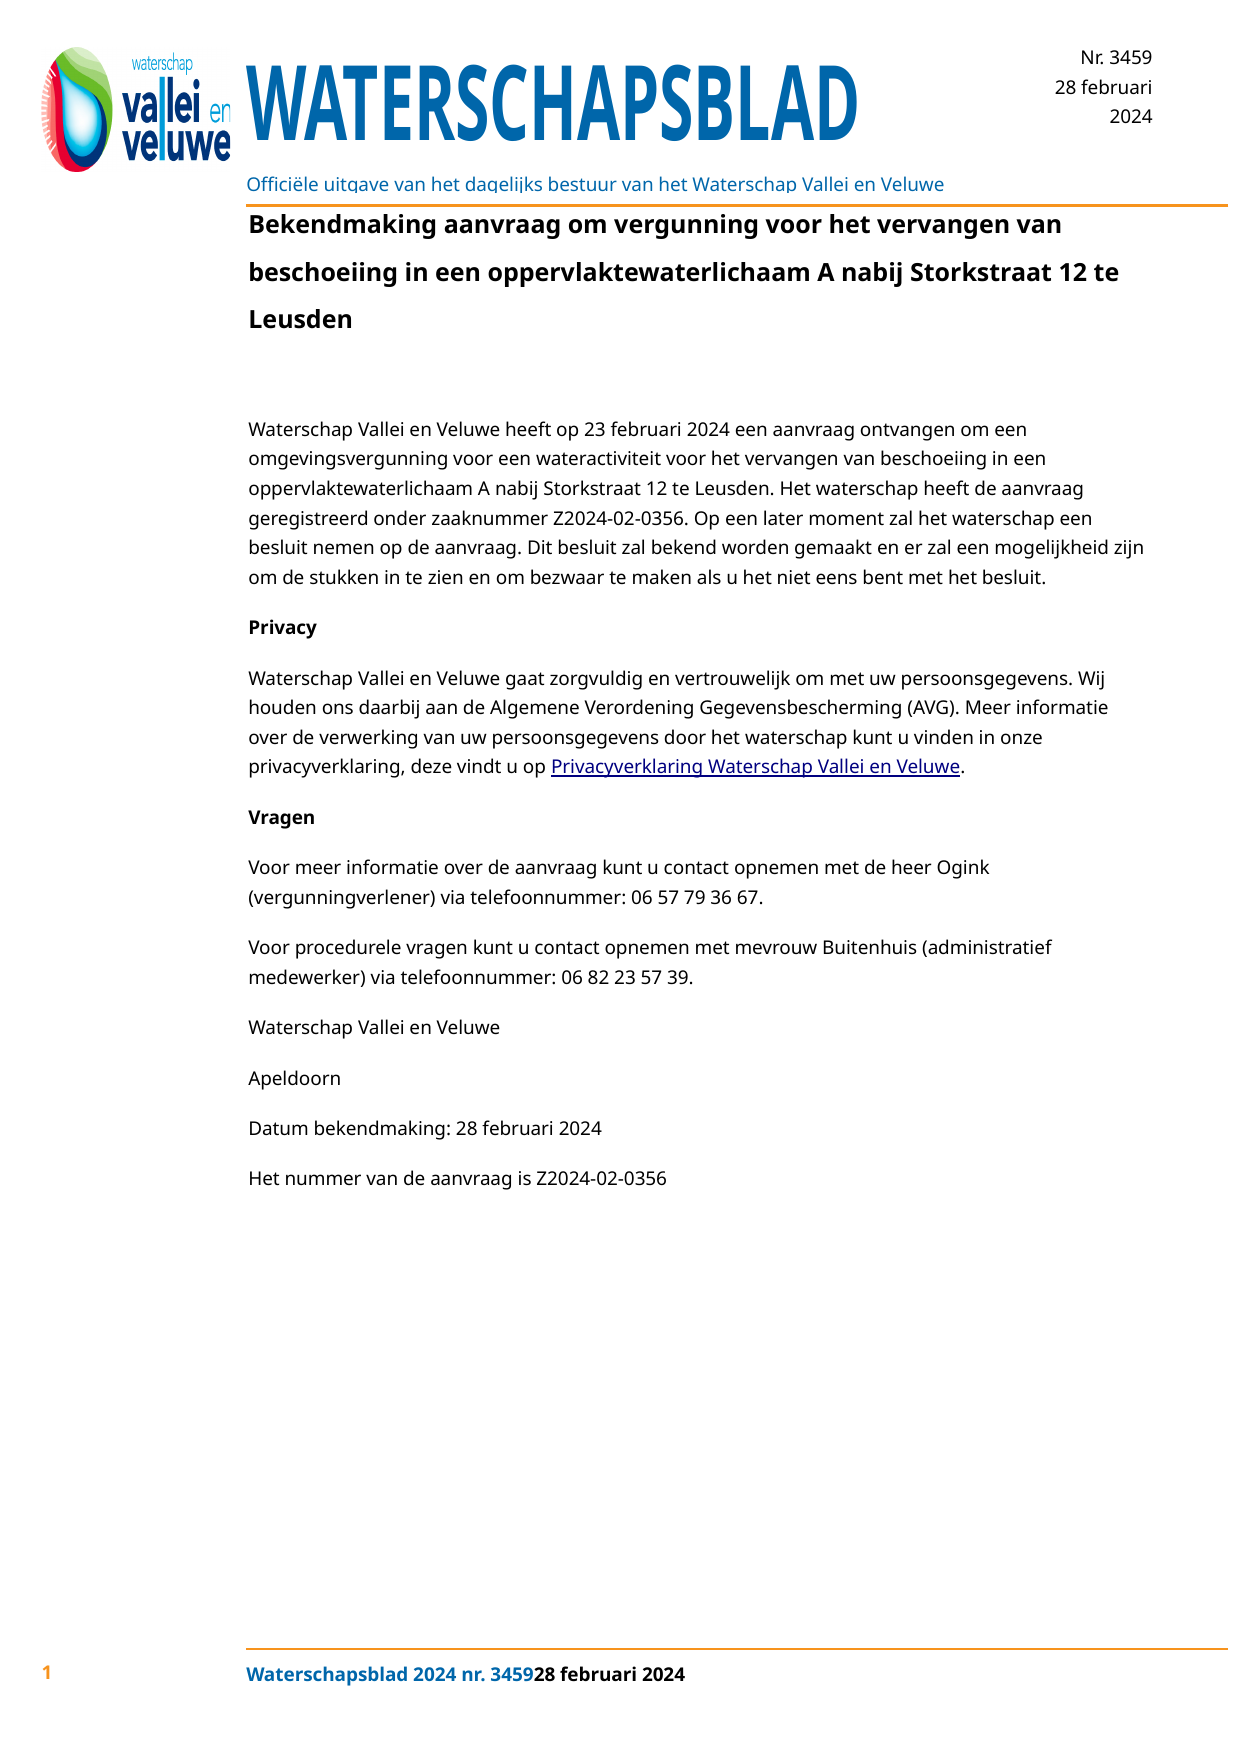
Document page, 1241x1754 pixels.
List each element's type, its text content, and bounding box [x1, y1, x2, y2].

text Privacy [248, 614, 1152, 640]
text Voor procedurele vragen kunt u contact opnemen met mevrouw Buitenhuis (administratief medewerker) via telefoonnummer: 06 82 23 57 39. [248, 934, 1152, 989]
text Bekendmaking aanvraag om vergunning voor het vervangen van beschoeiing in een oppervlaktewaterlichaam A nabij Storkstraat 12 te Leusden [248, 207, 1152, 336]
text Datum bekendmaking: 28 februari 2024 [248, 1115, 1152, 1141]
text Vragen [248, 804, 1152, 829]
text Apeldoorn [248, 1065, 1152, 1090]
picture [41, 47, 231, 172]
text Waterschap Vallei en Veluwe heeft op 23 februari 2024 een aanvraag ontvangen om een omgevingsvergunning voor een wateractiviteit voor het vervangen van beschoeiing in een oppervlaktewaterlichaam A nabij Storkstraat 12 te Leusden. Het waterschap heeft de aanvraag geregistreerd onder zaaknummer Z2024-02-0356. Op een later moment zal het waterschap een besluit nemen op de aanvraag. Dit besluit zal bekend worden gemaakt en er zal een mogelijkheid zijn om de stukken in te zien en om bezwaar te maken als u het niet eens bent met het besluit. [248, 416, 1152, 589]
text Het nummer van de aanvraag is Z2024-02-0356 [248, 1166, 1152, 1191]
text Waterschap Vallei en Veluwe [248, 1014, 1152, 1040]
text Waterschap Vallei en Veluwe gaat zorgvuldig en vertrouwelijk om met uw persoonsgegevens. Wij houden ons daarbij aan de Algemene Verordening Gegevensbescherming (AVG). Meer informatie over de verwerking van uw persoonsgegevens door het waterschap kunt u vinden in onze privacyverklaring, deze vindt u op Privacyverklaring Waterschap Vallei en Veluwe. [248, 665, 1152, 779]
text Voor meer informatie over de aanvraag kunt u contact opnemen met de heer Ogink (vergunningverlener) via telefoonnummer: 06 57 79 36 67. [248, 854, 1152, 909]
